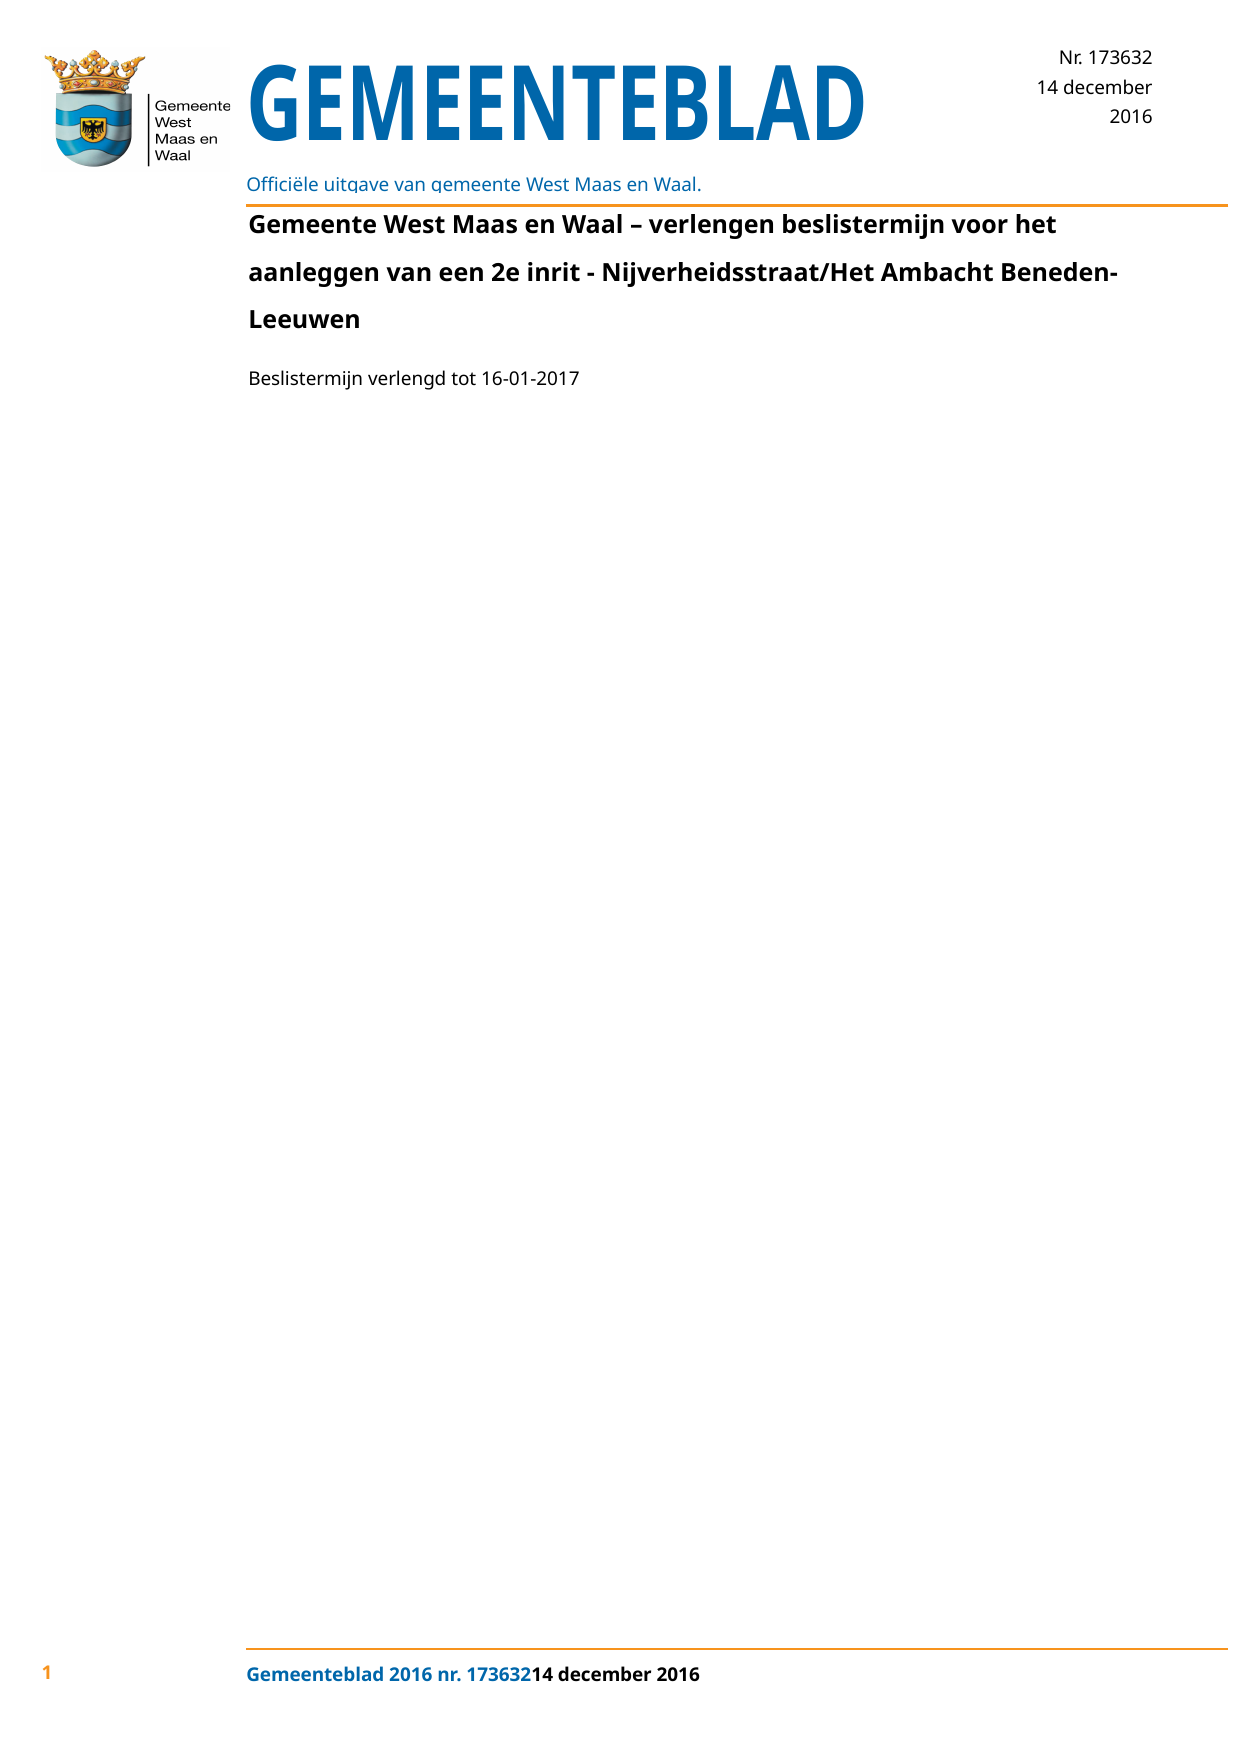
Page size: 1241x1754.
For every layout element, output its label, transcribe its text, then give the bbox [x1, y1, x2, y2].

picture [41, 47, 231, 172]
text Gemeente West Maas en Waal – verlengen beslistermijn voor het aanleggen van een 2e inrit - Nijverheidsstraat/Het Ambacht Beneden-Leeuwen [248, 207, 1152, 336]
text Beslistermijn verlengd tot 16-01-2017 [248, 366, 1152, 391]
